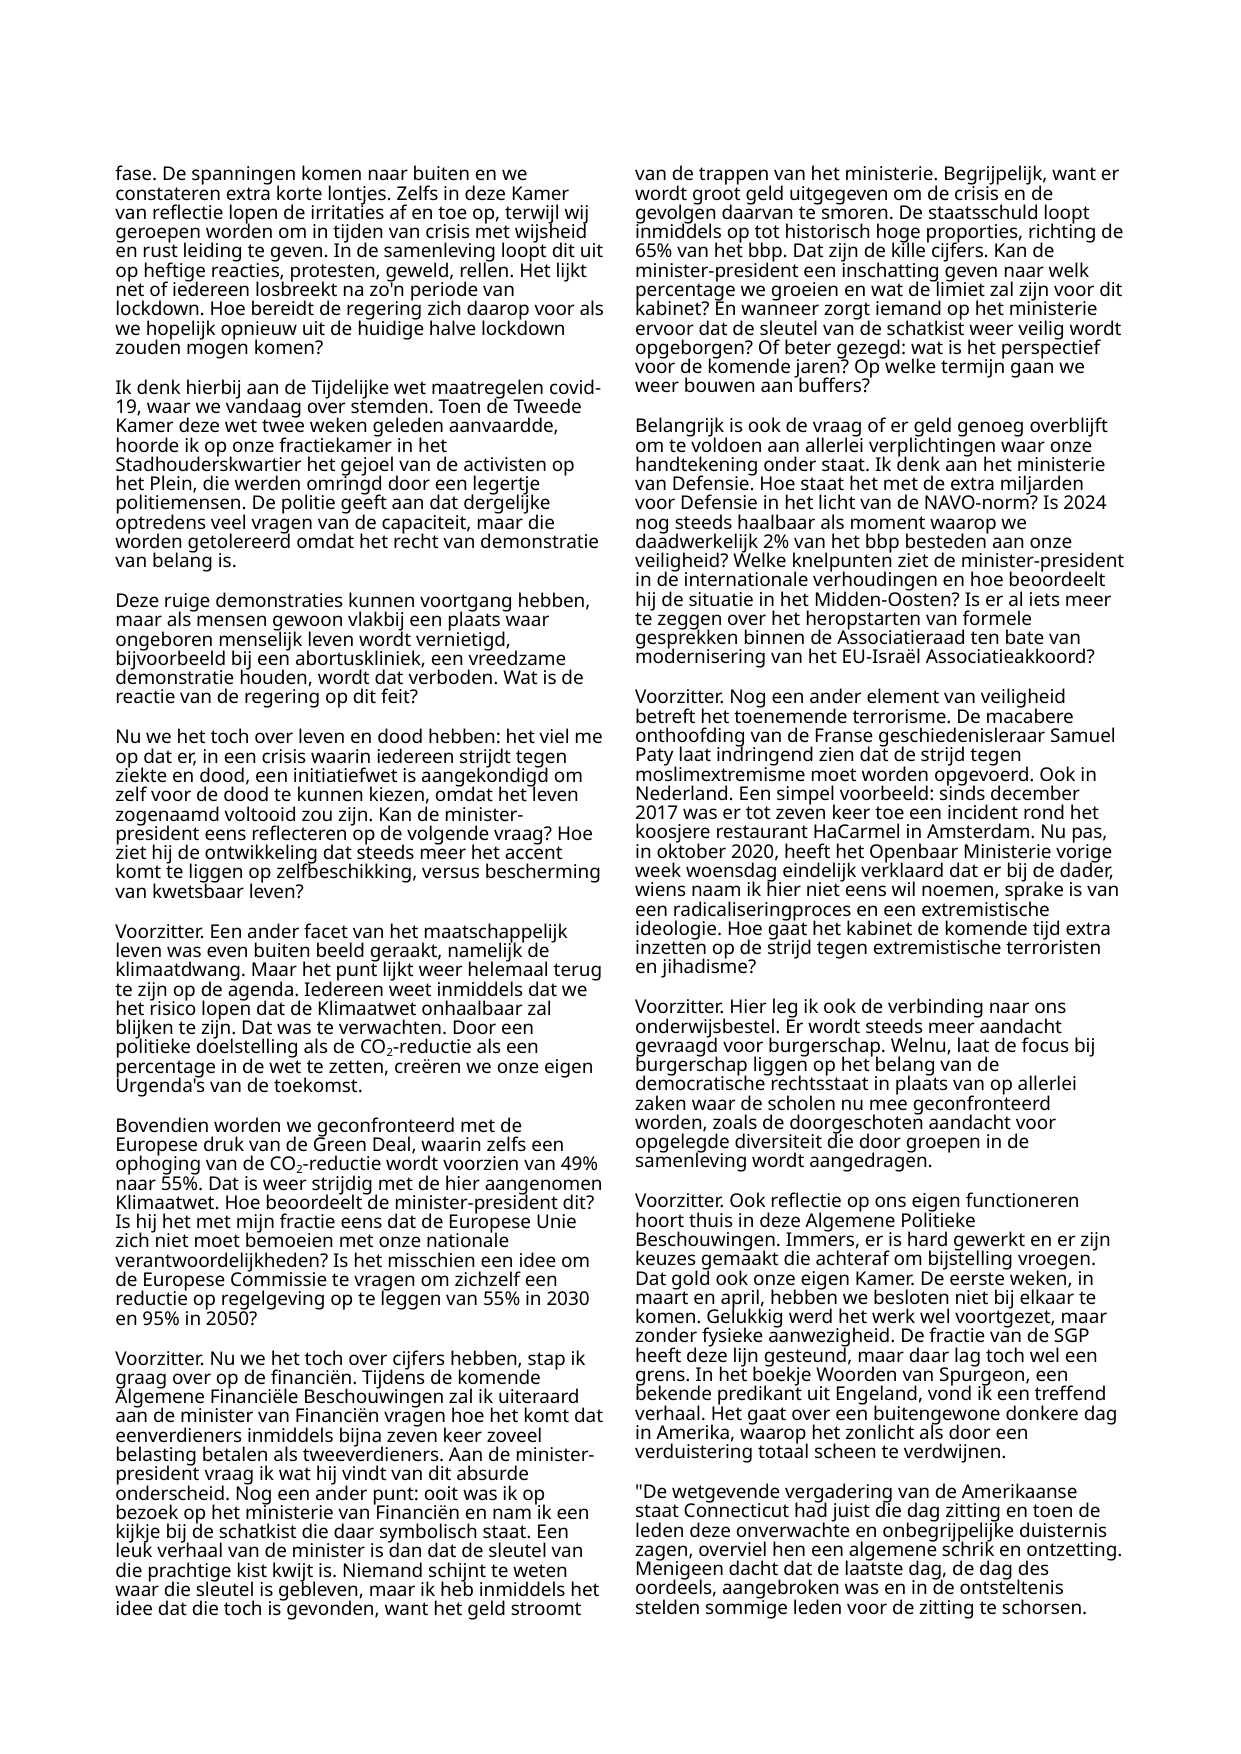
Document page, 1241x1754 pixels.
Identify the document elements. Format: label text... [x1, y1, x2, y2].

text van de trappen van het ministerie. Begrijpelijk, want er wordt groot geld uitgegeven om de crisis en de gevolgen daarvan te smoren. De staatsschuld loopt inmiddels op tot historisch hoge proporties, richting de 65% van het bbp. Dat zijn de kille cijfers. Kan de minister-president een inschatting geven naar welk percentage we groeien en wat de limiet zal zijn voor dit kabinet? En wanneer zorgt iemand op het ministerie ervoor dat de sleutel van de schatkist weer veilig wordt opgeborgen? Of beter gezegd: wat is het perspectief voor de komende jaren? Op welke termijn gaan we weer bouwen aan buffers? [635, 165, 1125, 397]
text fase. De spanningen komen naar buiten en we constateren extra korte lontjes. Zelfs in deze Kamer van reflectie lopen de irritaties af en toe op, terwijl wij geroepen worden om in tijden van crisis met wijsheid en rust leiding te geven. In de samenleving loopt dit uit op heftige reacties, protesten, geweld, rellen. Het lijkt net of iedereen losbreekt na zo'n periode van lockdown. Hoe bereidt de regering zich daarop voor als we hopelijk opnieuw uit de huidige halve lockdown zouden mogen komen? [115, 165, 605, 358]
text Deze ruige demonstraties kunnen voortgang hebben, maar als mensen gewoon vlakbij een plaats waar ongeboren menselijk leven wordt vernietigd, bijvoorbeeld bij een abortuskliniek, een vreedzame demonstratie houden, wordt dat verboden. Wat is de reactie van de regering op dit feit? [115, 592, 605, 708]
text Voorzitter. Hier leg ik ook de verbinding naar ons onderwijsbestel. Er wordt steeds meer aandacht gevraagd voor burgerschap. Welnu, laat de focus bij burgerschap liggen op het belang van de democratische rechtsstaat in plaats van op allerlei zaken waar de scholen nu mee geconfronteerd worden, zoals de doorgeschoten aandacht voor opgelegde diversiteit die door groepen in de samenleving wordt aangedragen. [635, 998, 1125, 1172]
text Voorzitter. Nu we het toch over cijfers hebben, stap ik graag over op de financiën. Tijdens de komende Algemene Financiële Beschouwingen zal ik uiteraard aan de minister van Financiën vragen hoe het komt dat eenverdieners inmiddels bijna zeven keer zoveel belasting betalen als tweeverdieners. Aan de minister-president vraag ik wat hij vindt van dit absurde onderscheid. Nog een ander punt: ooit was ik op bezoek op het ministerie van Financiën en nam ik een kijkje bij de schatkist die daar symbolisch staat. Een leuk verhaal van de minister is dan dat de sleutel van die prachtige kist kwijt is. Niemand schijnt te weten waar die sleutel is gebleven, maar ik heb inmiddels het idee dat die toch is gevonden, want het geld stroomt [115, 1349, 605, 1619]
text Voorzitter. Nog een ander element van veiligheid betreft het toenemende terrorisme. De macabere onthoofding van de Franse geschiedenisleraar Samuel Paty laat indringend zien dat de strijd tegen moslimextremisme moet worden opgevoerd. Ook in Nederland. Een simpel voorbeeld: sinds december 2017 was er tot zeven keer toe een incident rond het koosjere restaurant HaCarmel in Amsterdam. Nu pas, in oktober 2020, heeft het Openbaar Ministerie vorige week woensdag eindelijk verklaard dat er bij de dader, wiens naam ik hier niet eens wil noemen, sprake is van een radicaliseringproces en een extremistische ideologie. Hoe gaat het kabinet de komende tijd extra inzetten op de strijd tegen extremistische terroristen en jihadisme? [635, 688, 1125, 978]
text "De wetgevende vergadering van de Amerikaanse staat Connecticut had juist die dag zitting en toen de leden deze onverwachte en onbegrijpelijke duisternis zagen, overviel hen een algemene schrik en ontzetting. Menigeen dacht dat de laatste dag, de dag des oordeels, aangebroken was en in de ontsteltenis stelden sommige leden voor de zitting te schorsen. [635, 1483, 1125, 1618]
text Bovendien worden we geconfronteerd met de Europese druk van de Green Deal, waarin zelfs een ophoging van de CO2-reductie wordt voorzien van 49% naar 55%. Dat is weer strijdig met de hier aangenomen Klimaatwet. Hoe beoordeelt de minister-president dit? Is hij het met mijn fractie eens dat de Europese Unie zich niet moet bemoeien met onze nationale verantwoordelijkheden? Is het misschien een idee om de Europese Commissie te vragen om zichzelf een reductie op regelgeving op te leggen van 55% in 2030 en 95% in 2050? [115, 1117, 605, 1329]
text Belangrijk is ook de vraag of er geld genoeg overblijft om te voldoen aan allerlei verplichtingen waar onze handtekening onder staat. Ik denk aan het ministerie van Defensie. Hoe staat het met de extra miljarden voor Defensie in het licht van de NAVO-norm? Is 2024 nog steeds haalbaar als moment waarop we daadwerkelijk 2% van het bbp besteden aan onze veiligheid? Welke knelpunten ziet de minister-president in de internationale verhoudingen en hoe beoordeelt hij de situatie in het Midden-Oosten? Is er al iets meer te zeggen over het heropstarten van formele gesprekken binnen de Associatieraad ten bate van modernisering van het EU-Israël Associatieakkoord? [635, 417, 1125, 668]
text Voorzitter. Een ander facet van het maatschappelijk leven was even buiten beeld geraakt, namelijk de klimaatdwang. Maar het punt lijkt weer helemaal terug te zijn op de agenda. Iedereen weet inmiddels dat we het risico lopen dat de Klimaatwet onhaalbaar zal blijken te zijn. Dat was te verwachten. Door een politieke doelstelling als de CO2-reductie als een percentage in de wet te zetten, creëren we onze eigen Urgenda's van de toekomst. [115, 923, 605, 1096]
text Nu we het toch over leven en dood hebben: het viel me op dat er, in een crisis waarin iedereen strijdt tegen ziekte en dood, een initiatiefwet is aangekondigd om zelf voor de dood te kunnen kiezen, omdat het leven zogenaamd voltooid zou zijn. Kan de minister-president eens reflecteren op de volgende vraag? Hoe ziet hij de ontwikkeling dat steeds meer het accent komt te liggen op zelfbeschikking, versus bescherming van kwetsbaar leven? [115, 728, 605, 902]
text Ik denk hierbij aan de Tijdelijke wet maatregelen covid-19, waar we vandaag over stemden. Toen de Tweede Kamer deze wet twee weken geleden aanvaardde, hoorde ik op onze fractiekamer in het Stadhouderskwartier het gejoel van de activisten op het Plein, die werden omringd door een legertje politiemensen. De politie geeft aan dat dergelijke optredens veel vragen van de capaciteit, maar die worden getolereerd omdat het recht van demonstratie van belang is. [115, 379, 605, 571]
text Voorzitter. Ook reflectie op ons eigen functioneren hoort thuis in deze Algemene Politieke Beschouwingen. Immers, er is hard gewerkt en er zijn keuzes gemaakt die achteraf om bijstelling vroegen. Dat gold ook onze eigen Kamer. De eerste weken, in maart en april, hebben we besloten niet bij elkaar te komen. Gelukkig werd het werk wel voortgezet, maar zonder fysieke aanwezigheid. De fractie van de SGP heeft deze lijn gesteund, maar daar lag toch wel een grens. In het boekje Woorden van Spurgeon, een bekende predikant uit Engeland, vond ik een treffend verhaal. Het gaat over een buitengewone donkere dag in Amerika, waarop het zonlicht als door een verduistering totaal scheen te verdwijnen. [635, 1192, 1125, 1462]
